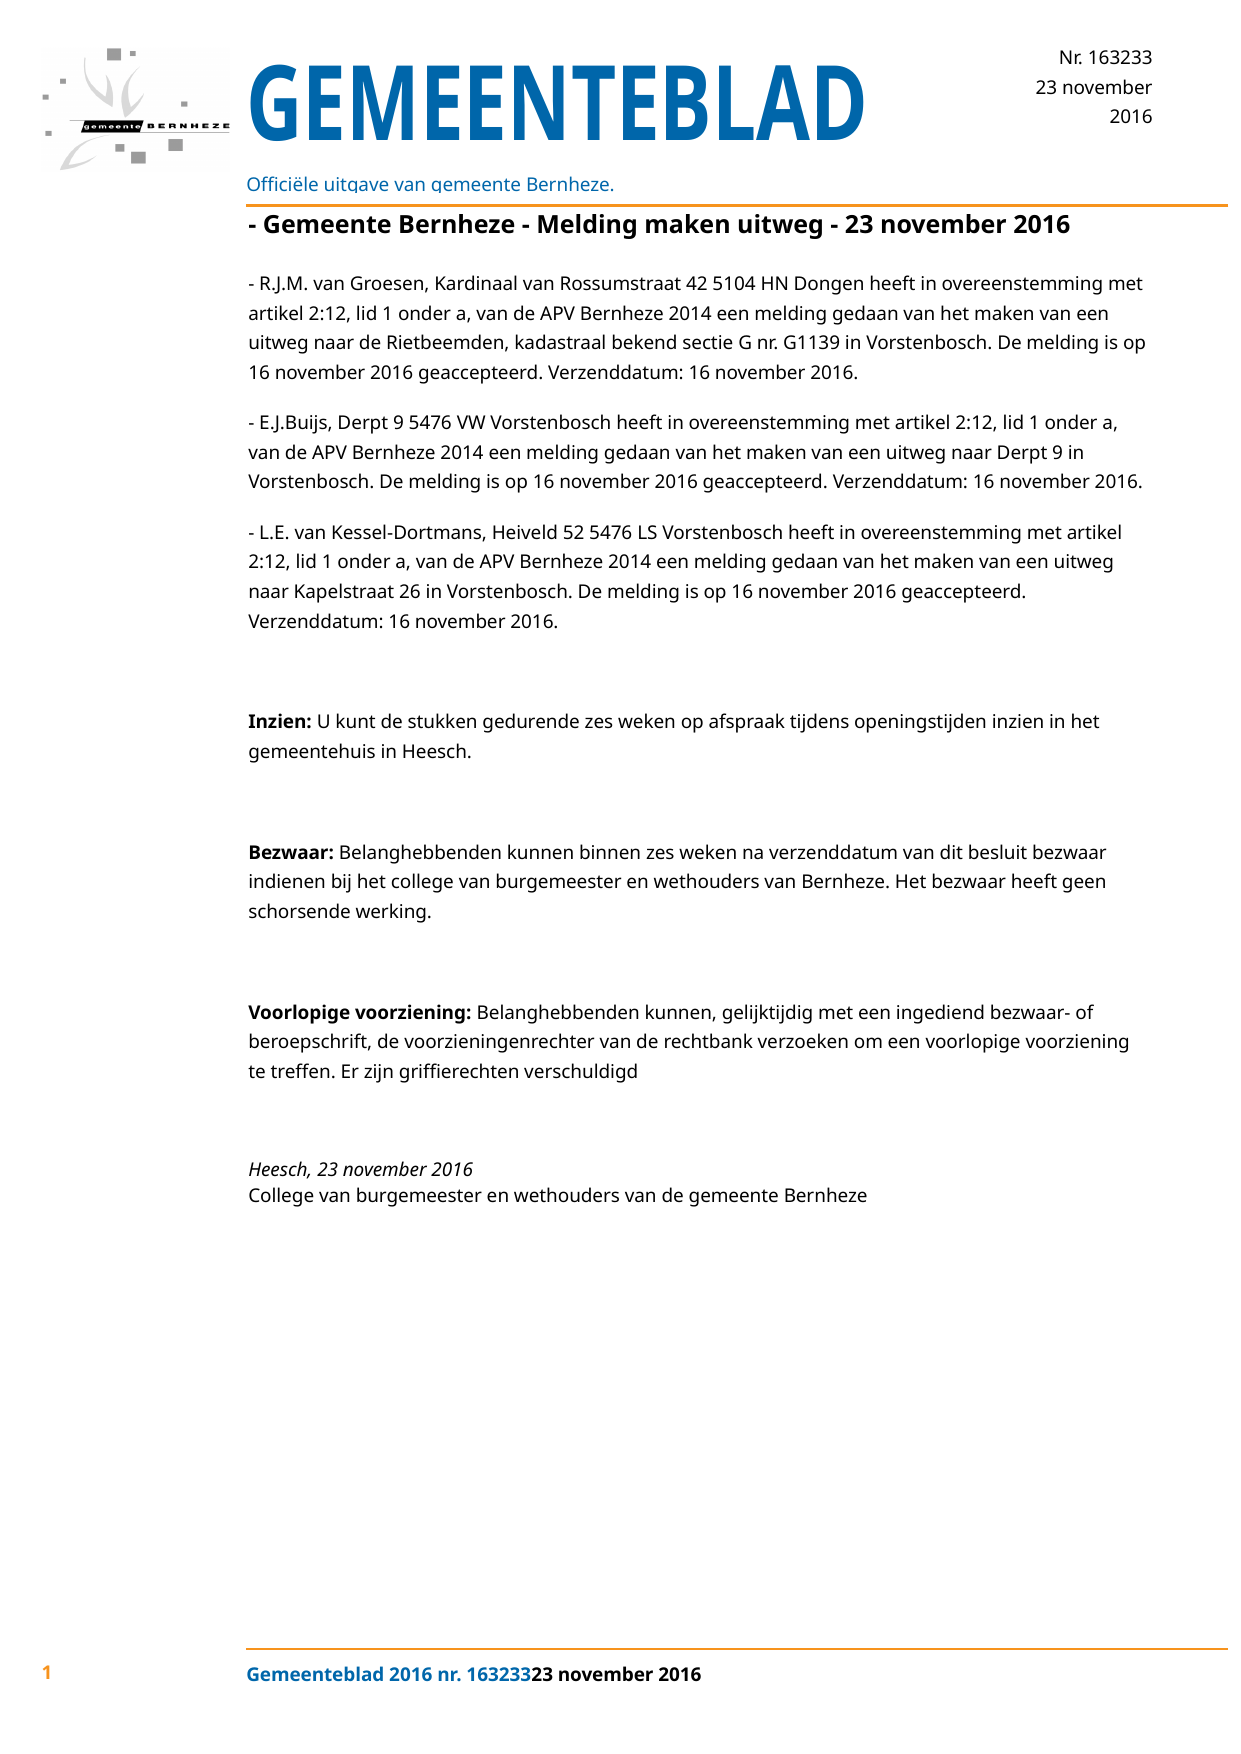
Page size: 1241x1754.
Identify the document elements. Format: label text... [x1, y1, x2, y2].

text Inzien: U kunt de stukken gedurende zes weken op afspraak tijdens openingstijden inzien in het gemeentehuis in Heesch. [248, 709, 1152, 764]
picture [41, 47, 231, 172]
text Heesch, 23 november 2016 [248, 1156, 1152, 1182]
text Voorlopige voorziening: Belanghebbenden kunnen, gelijktijdig met een ingediend bezwaar- of beroepschrift, de voorzieningenrechter van de rechtbank verzoeken om een voorlopige voorziening te treffen. Er zijn griffierechten verschuldigd [248, 999, 1152, 1084]
text - L.E. van Kessel-Dortmans, Heiveld 52 5476 LS Vorstenbosch heeft in overeenstemming met artikel 2:12, lid 1 onder a, van de APV Bernheze 2014 een melding gedaan van het maken van een uitweg naar Kapelstraat 26 in Vorstenbosch. De melding is op 16 november 2016 geaccepteerd. Verzenddatum: 16 november 2016. [248, 519, 1152, 633]
text - Gemeente Bernheze - Melding maken uitweg - 23 november 2016 [248, 207, 1152, 241]
text Bezwaar: Belanghebbenden kunnen binnen zes weken na verzenddatum van dit besluit bezwaar indienen bij het college van burgemeester en wethouders van Bernheze. Het bezwaar heeft geen schorsende werking. [248, 839, 1152, 924]
text - E.J.Buijs, Derpt 9 5476 VW Vorstenbosch heeft in overeenstemming met artikel 2:12, lid 1 onder a, van de APV Bernheze 2014 een melding gedaan van het maken van een uitweg naar Derpt 9 in Vorstenbosch. De melding is op 16 november 2016 geaccepteerd. Verzenddatum: 16 november 2016. [248, 409, 1152, 494]
text - R.J.M. van Groesen, Kardinaal van Rossumstraat 42 5104 HN Dongen heeft in overeenstemming met artikel 2:12, lid 1 onder a, van de APV Bernheze 2014 een melding gedaan van het maken van een uitweg naar de Rietbeemden, kadastraal bekend sectie G nr. G1139 in Vorstenbosch. De melding is op 16 november 2016 geaccepteerd. Verzenddatum: 16 november 2016. [248, 270, 1152, 385]
text College van burgemeester en wethouders van de gemeente Bernheze [248, 1182, 1152, 1208]
